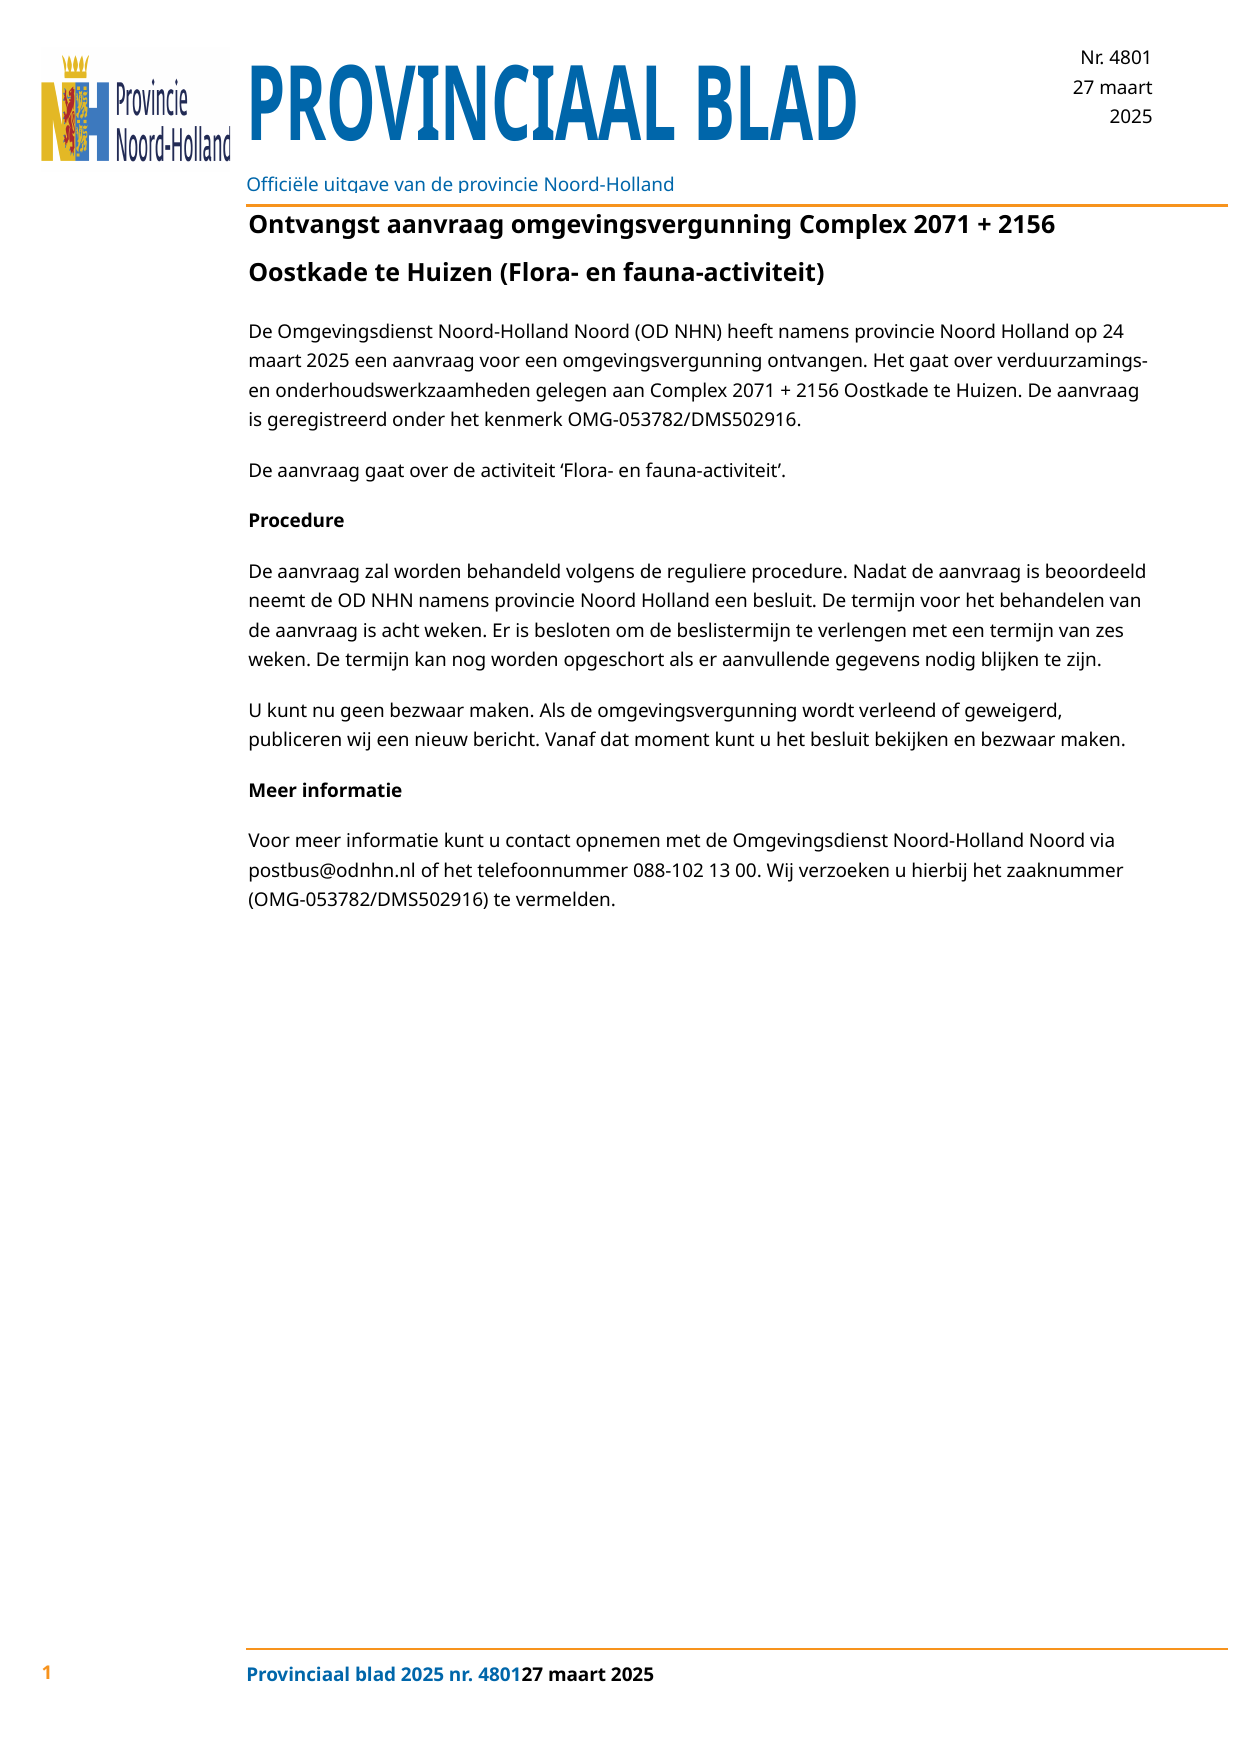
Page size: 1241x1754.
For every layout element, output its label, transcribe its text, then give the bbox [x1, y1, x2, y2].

text Meer informatie [248, 777, 1152, 803]
text De Omgevingsdienst Noord-Holland Noord (OD NHN) heeft namens provincie Noord Holland op 24 maart 2025 een aanvraag voor een omgevingsvergunning ontvangen. Het gaat over verduurzamings- en onderhoudswerkzaamheden gelegen aan Complex 2071 + 2156 Oostkade te Huizen. De aanvraag is geregistreerd onder het kenmerk OMG-053782/DMS502916. [248, 318, 1152, 432]
text Procedure [248, 507, 1152, 533]
text Voor meer informatie kunt u contact opnemen met de Omgevingsdienst Noord-Holland Noord via postbus@odnhn.nl of het telefoonnummer 088-102 13 00. Wij verzoeken u hierbij het zaaknummer (OMG-053782/DMS502916) te vermelden. [248, 827, 1152, 912]
text U kunt nu geen bezwaar maken. Als de omgevingsvergunning wordt verleend of geweigerd, publiceren wij een nieuw bericht. Vanaf dat moment kunt u het besluit bekijken en bezwaar maken. [248, 697, 1152, 752]
picture [41, 47, 231, 172]
text De aanvraag gaat over de activiteit ‘Flora- en fauna-activiteit’. [248, 457, 1152, 483]
text De aanvraag zal worden behandeld volgens de reguliere procedure. Nadat de aanvraag is beoordeeld neemt de OD NHN namens provincie Noord Holland een besluit. De termijn voor het behandelen van de aanvraag is acht weken. Er is besloten om de beslistermijn te verlengen met een termijn van zes weken. De termijn kan nog worden opgeschort als er aanvullende gegevens nodig blijken te zijn. [248, 558, 1152, 672]
text Ontvangst aanvraag omgevingsvergunning Complex 2071 + 2156 Oostkade te Huizen (Flora- en fauna-activiteit) [248, 207, 1152, 288]
